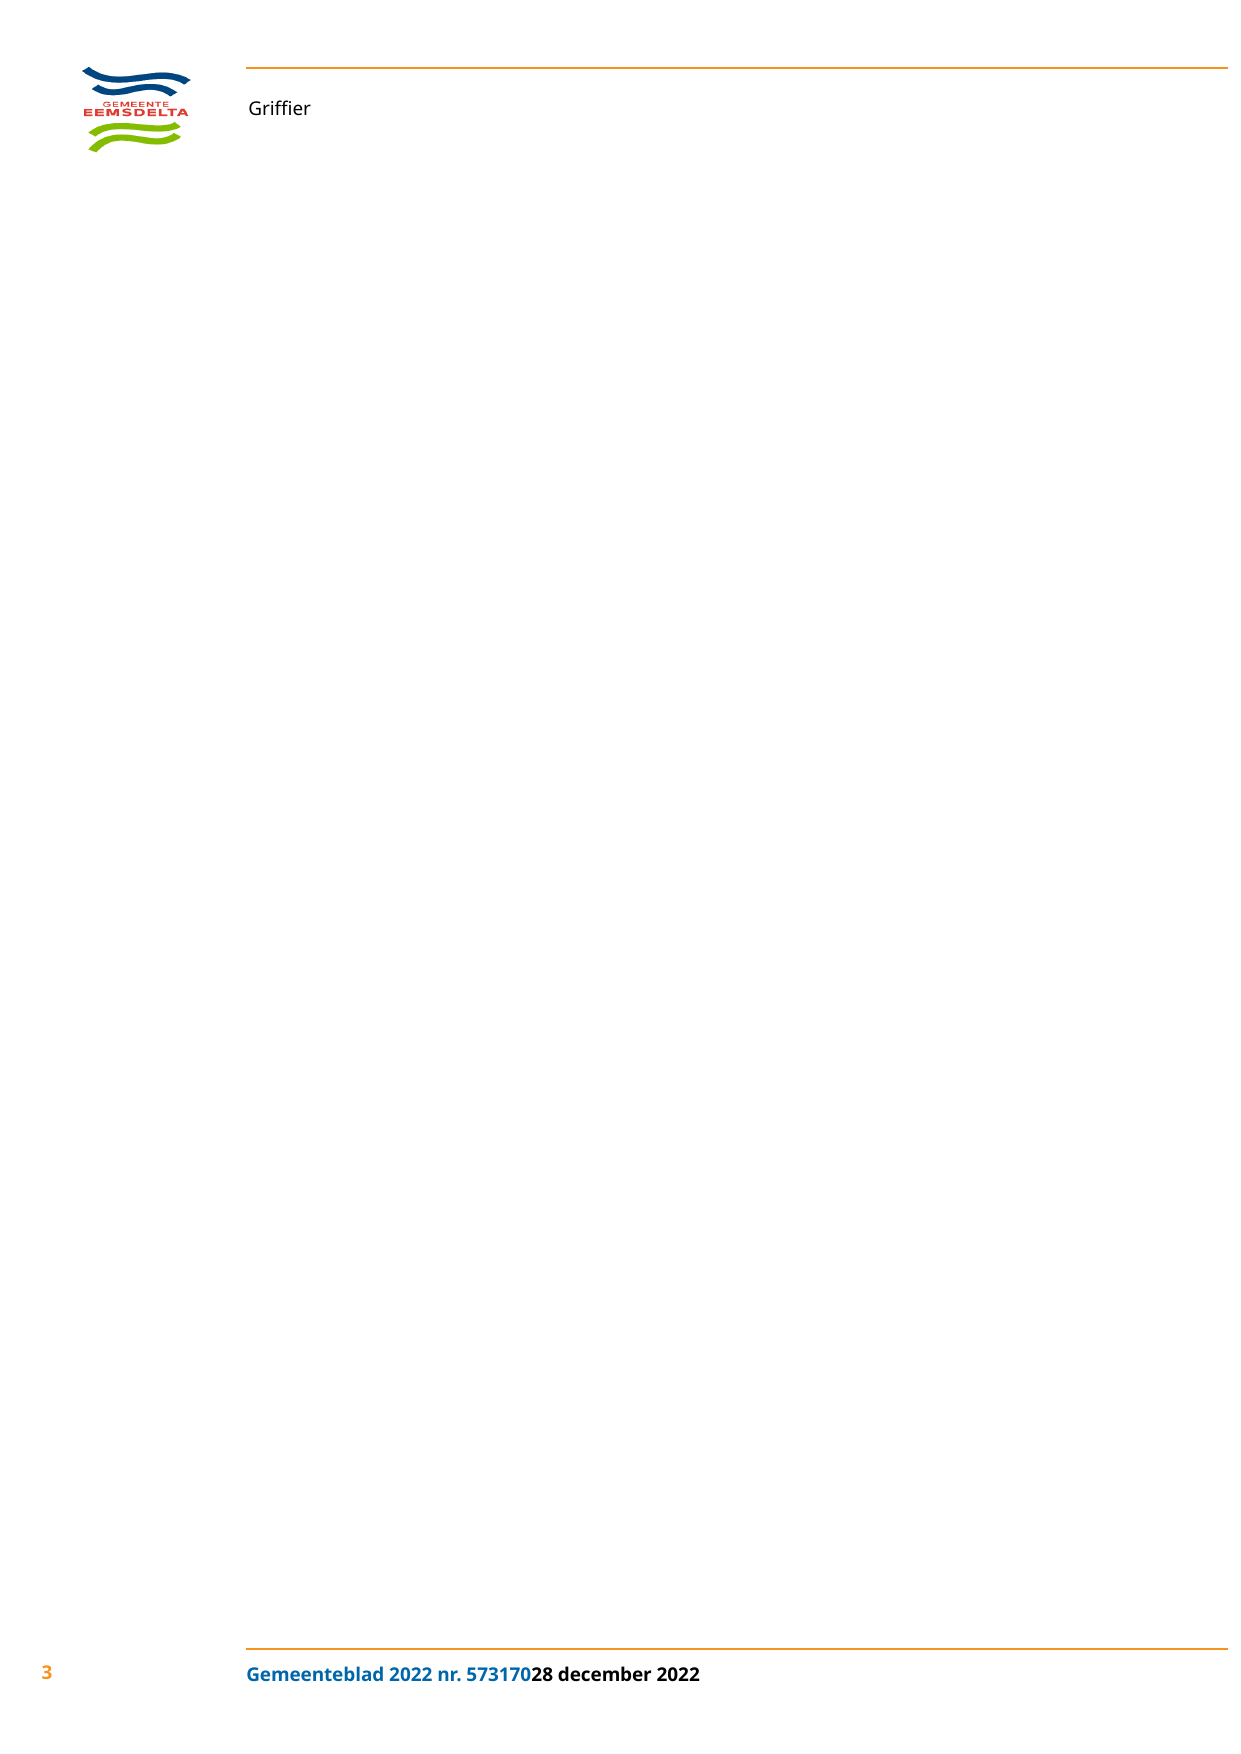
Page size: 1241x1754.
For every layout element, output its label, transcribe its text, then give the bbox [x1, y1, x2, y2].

picture [41, 47, 231, 172]
text Griffier [248, 95, 1152, 121]
